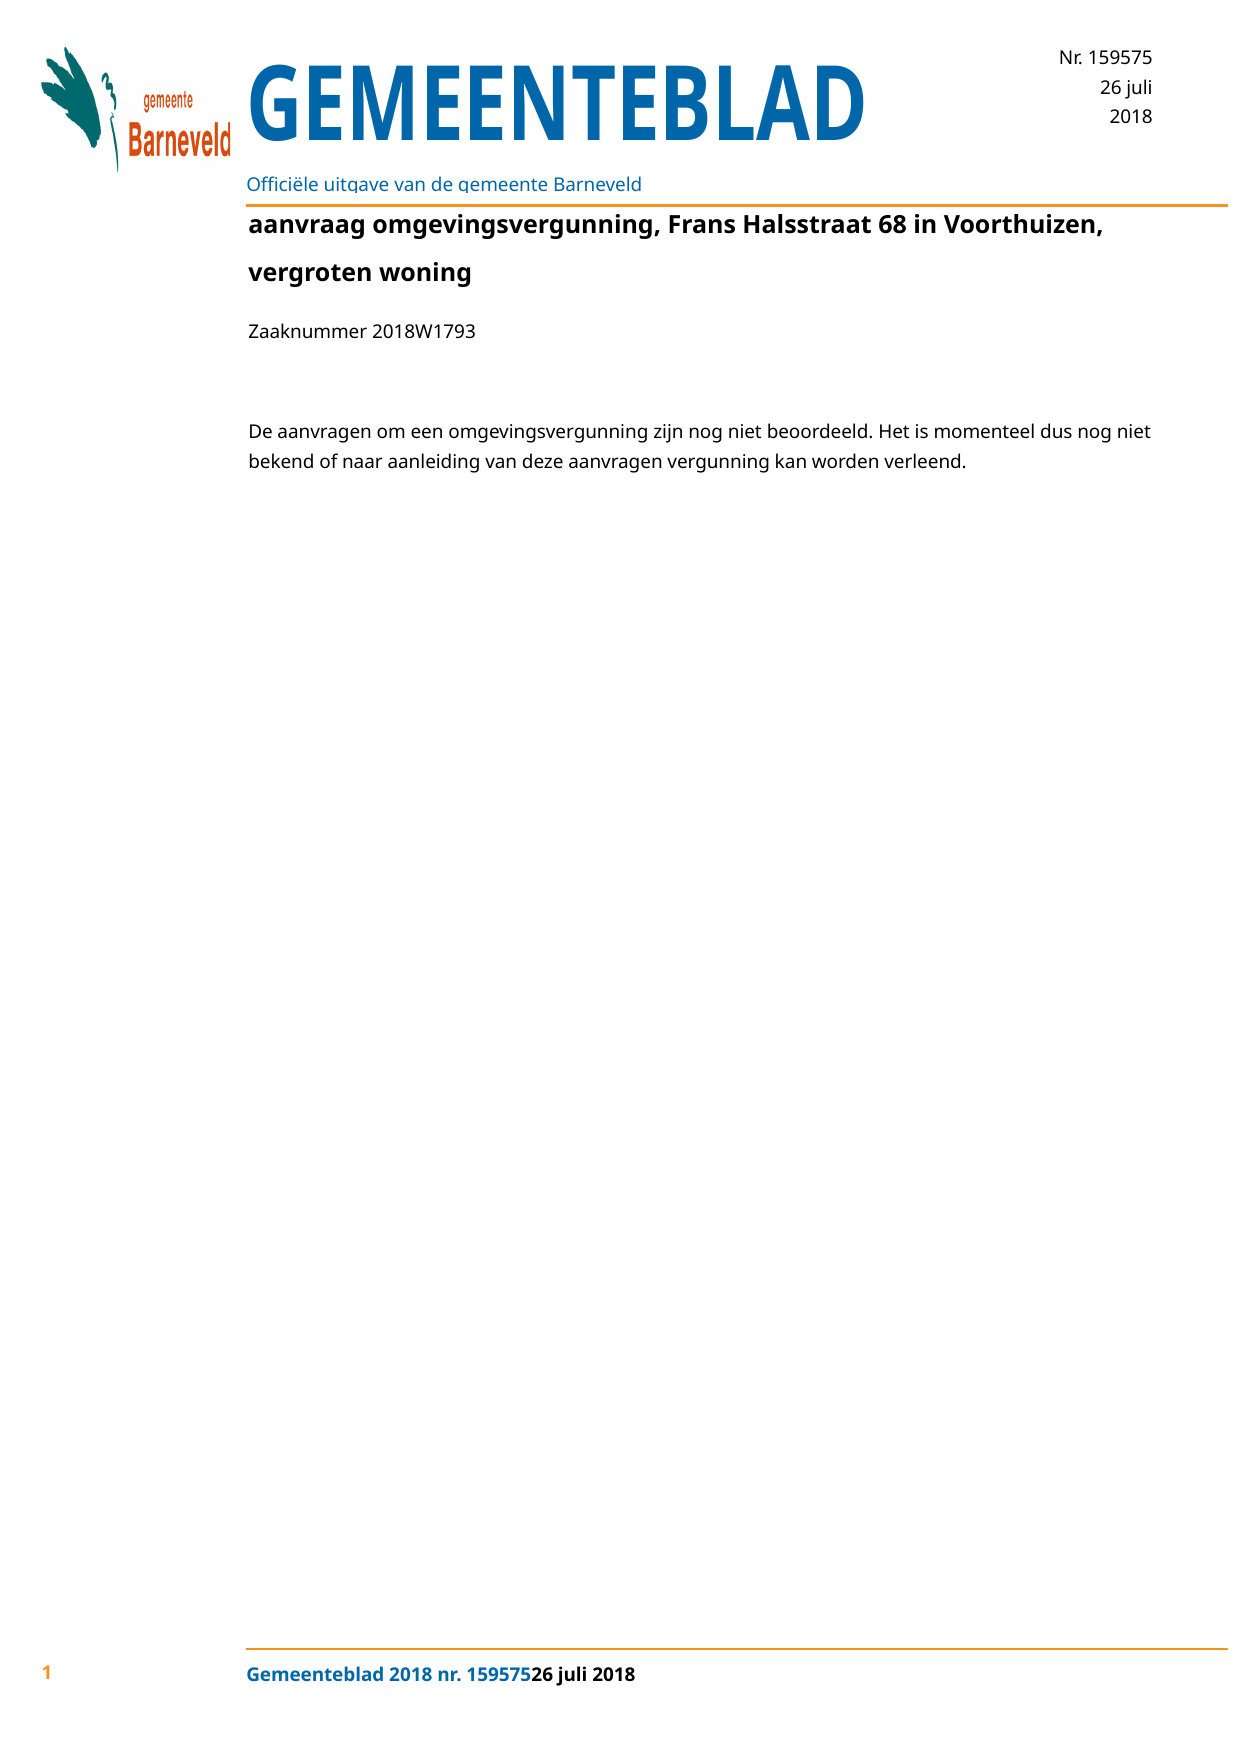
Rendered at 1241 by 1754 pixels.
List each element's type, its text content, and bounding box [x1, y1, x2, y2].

text aanvraag omgevingsvergunning, Frans Halsstraat 68 in Voorthuizen, vergroten woning [248, 207, 1152, 288]
text De aanvragen om een omgevingsvergunning zijn nog niet beoordeeld. Het is momenteel dus nog niet bekend of naar aanleiding van deze aanvragen vergunning kan worden verleend. [248, 419, 1152, 474]
picture [41, 47, 231, 172]
text Zaaknummer 2018W1793 [248, 318, 1152, 344]
